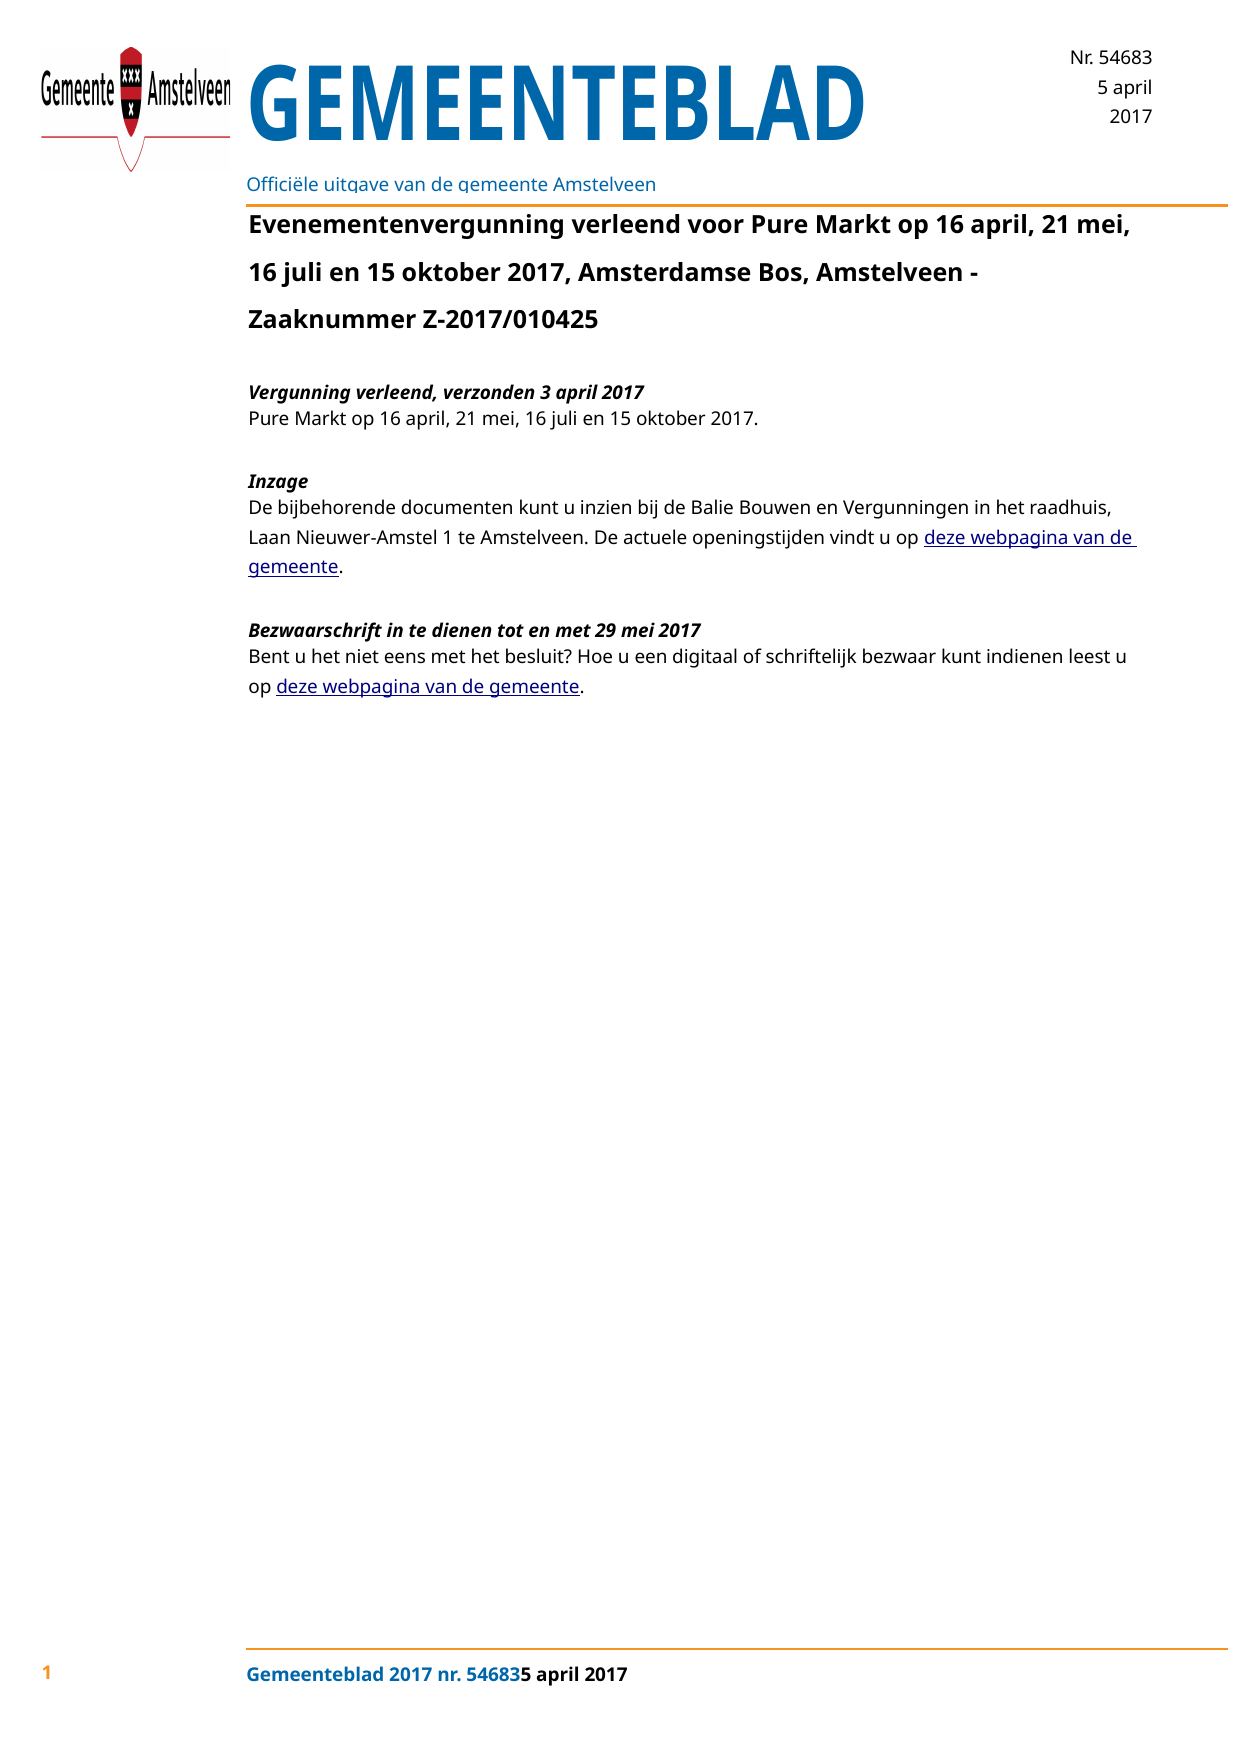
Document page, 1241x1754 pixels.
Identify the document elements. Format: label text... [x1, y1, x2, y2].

text Inzage [248, 469, 1152, 494]
text Vergunning verleend, verzonden 3 april 2017 [248, 379, 1152, 405]
text De bijbehorende documenten kunt u inzien bij de Balie Bouwen en Vergunningen in het raadhuis, Laan Nieuwer-Amstel 1 te Amstelveen. De actuele openingstijden vindt u op deze webpagina van de gemeente. [248, 494, 1152, 579]
text Pure Markt op 16 april, 21 mei, 16 juli en 15 oktober 2017. [248, 405, 1152, 431]
picture [41, 47, 231, 172]
text Bent u het niet eens met het besluit? Hoe u een digitaal of schriftelijk bezwaar kunt indienen leest u op deze webpagina van de gemeente. [248, 643, 1152, 699]
text Bezwaarschrift in te dienen tot en met 29 mei 2017 [248, 618, 1152, 643]
text Evenementenvergunning verleend voor Pure Markt op 16 april, 21 mei, 16 juli en 15 oktober 2017, Amsterdamse Bos, Amstelveen - Zaaknummer Z-2017/010425 [248, 207, 1152, 336]
